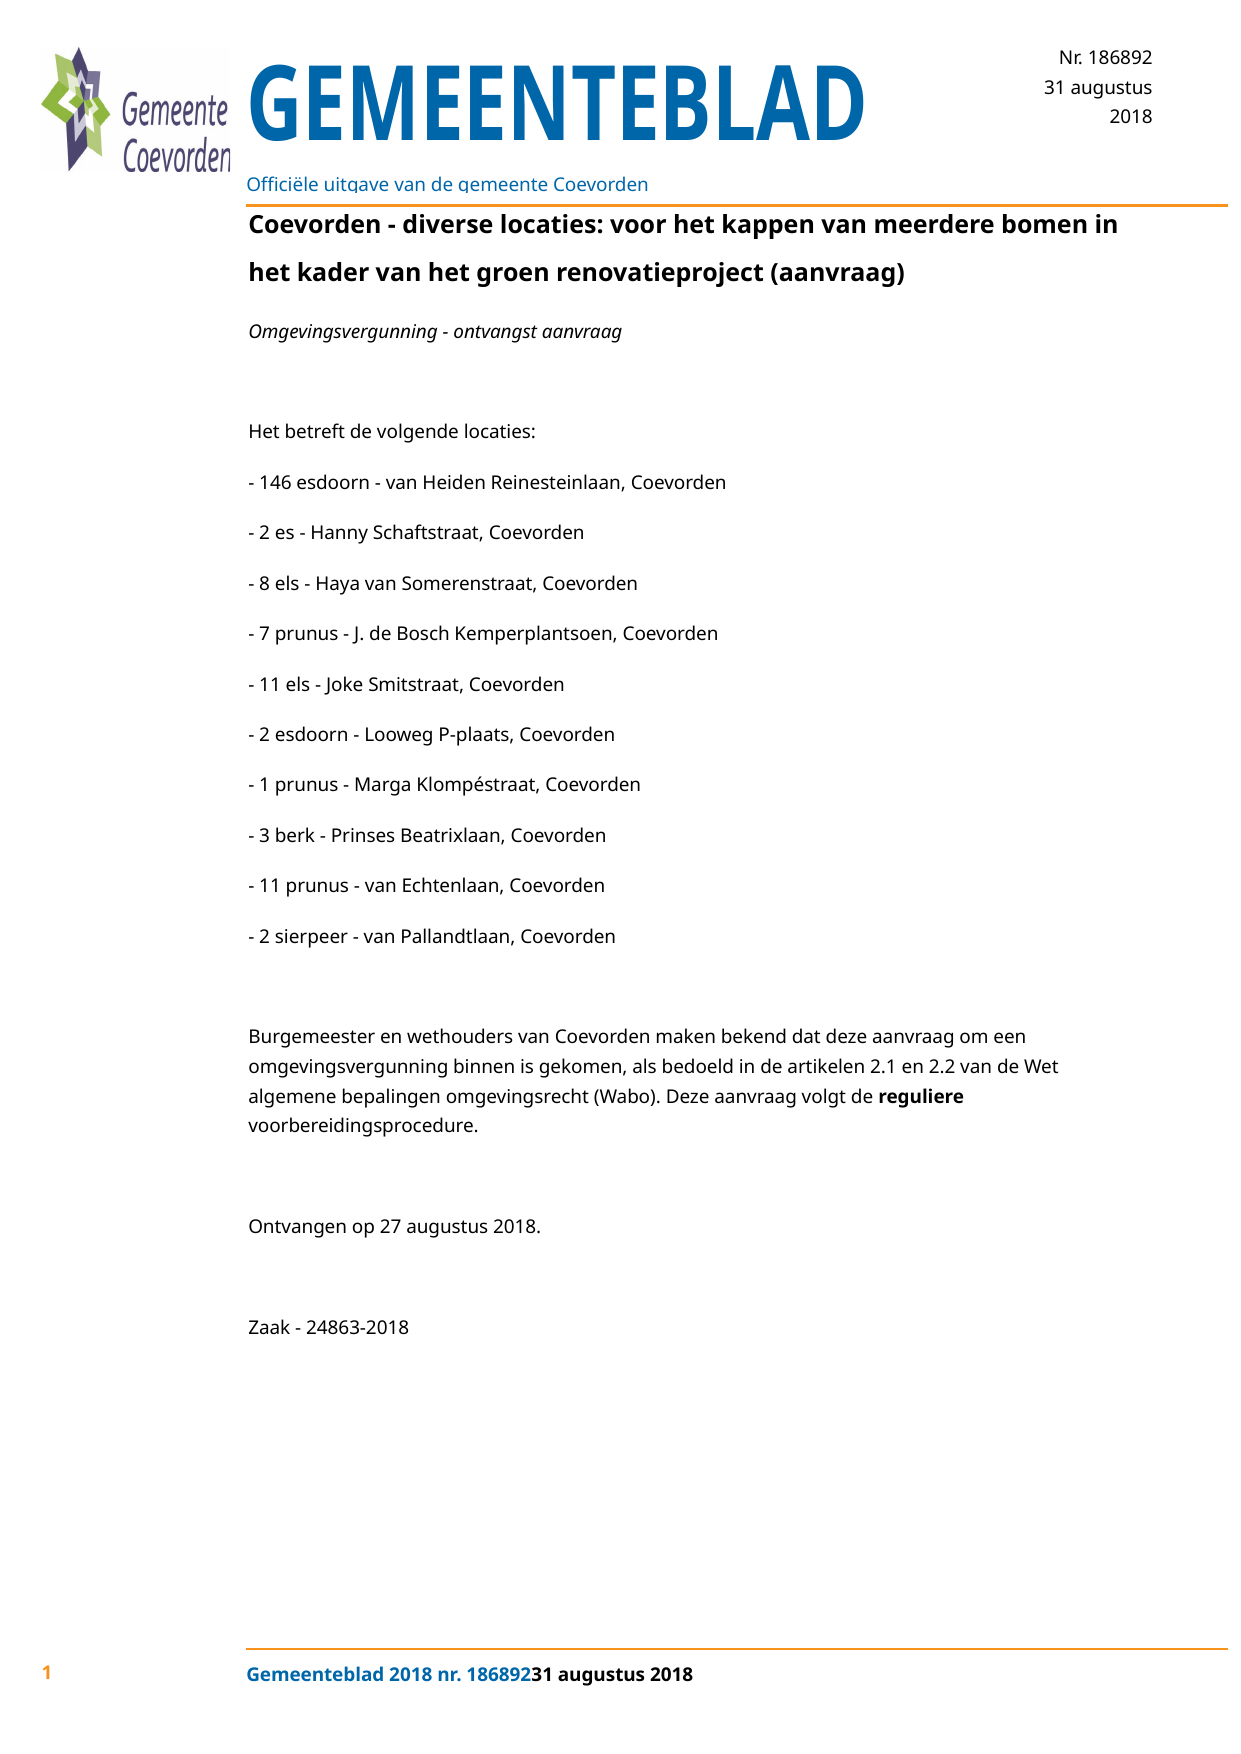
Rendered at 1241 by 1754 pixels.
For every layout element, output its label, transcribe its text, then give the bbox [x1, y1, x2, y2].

text - 146 esdoorn - van Heiden Reinesteinlaan, Coevorden [248, 469, 1152, 495]
text Het betreft de volgende locaties: [248, 419, 1152, 444]
text - 7 prunus - J. de Bosch Kemperplantsoen, Coevorden [248, 620, 1152, 646]
text - 11 els - Joke Smitstraat, Coevorden [248, 671, 1152, 697]
text - 3 berk - Prinses Beatrixlaan, Coevorden [248, 822, 1152, 848]
text - 8 els - Haya van Somerenstraat, Coevorden [248, 570, 1152, 596]
text - 2 es - Hanny Schaftstraat, Coevorden [248, 519, 1152, 545]
text - 2 sierpeer - van Pallandtlaan, Coevorden [248, 923, 1152, 949]
text Omgevingsvergunning - ontvangst aanvraag [248, 318, 1152, 344]
text - 1 prunus - Marga Klompéstraat, Coevorden [248, 772, 1152, 797]
text Ontvangen op 27 augustus 2018. [248, 1213, 1152, 1239]
text - 2 esdoorn - Looweg P-plaats, Coevorden [248, 721, 1152, 747]
text - 11 prunus - van Echtenlaan, Coevorden [248, 872, 1152, 898]
picture [41, 47, 231, 172]
text Burgemeester en wethouders van Coevorden maken bekend dat deze aanvraag om een omgevingsvergunning binnen is gekomen, als bedoeld in de artikelen 2.1 en 2.2 van de Wet algemene bepalingen omgevingsrecht (Wabo). Deze aanvraag volgt de reguliere voorbereidingsprocedure. [248, 1024, 1152, 1138]
text Zaak - 24863-2018 [248, 1314, 1152, 1340]
text Coevorden - diverse locaties: voor het kappen van meerdere bomen in het kader van het groen renovatieproject (aanvraag) [248, 207, 1152, 288]
